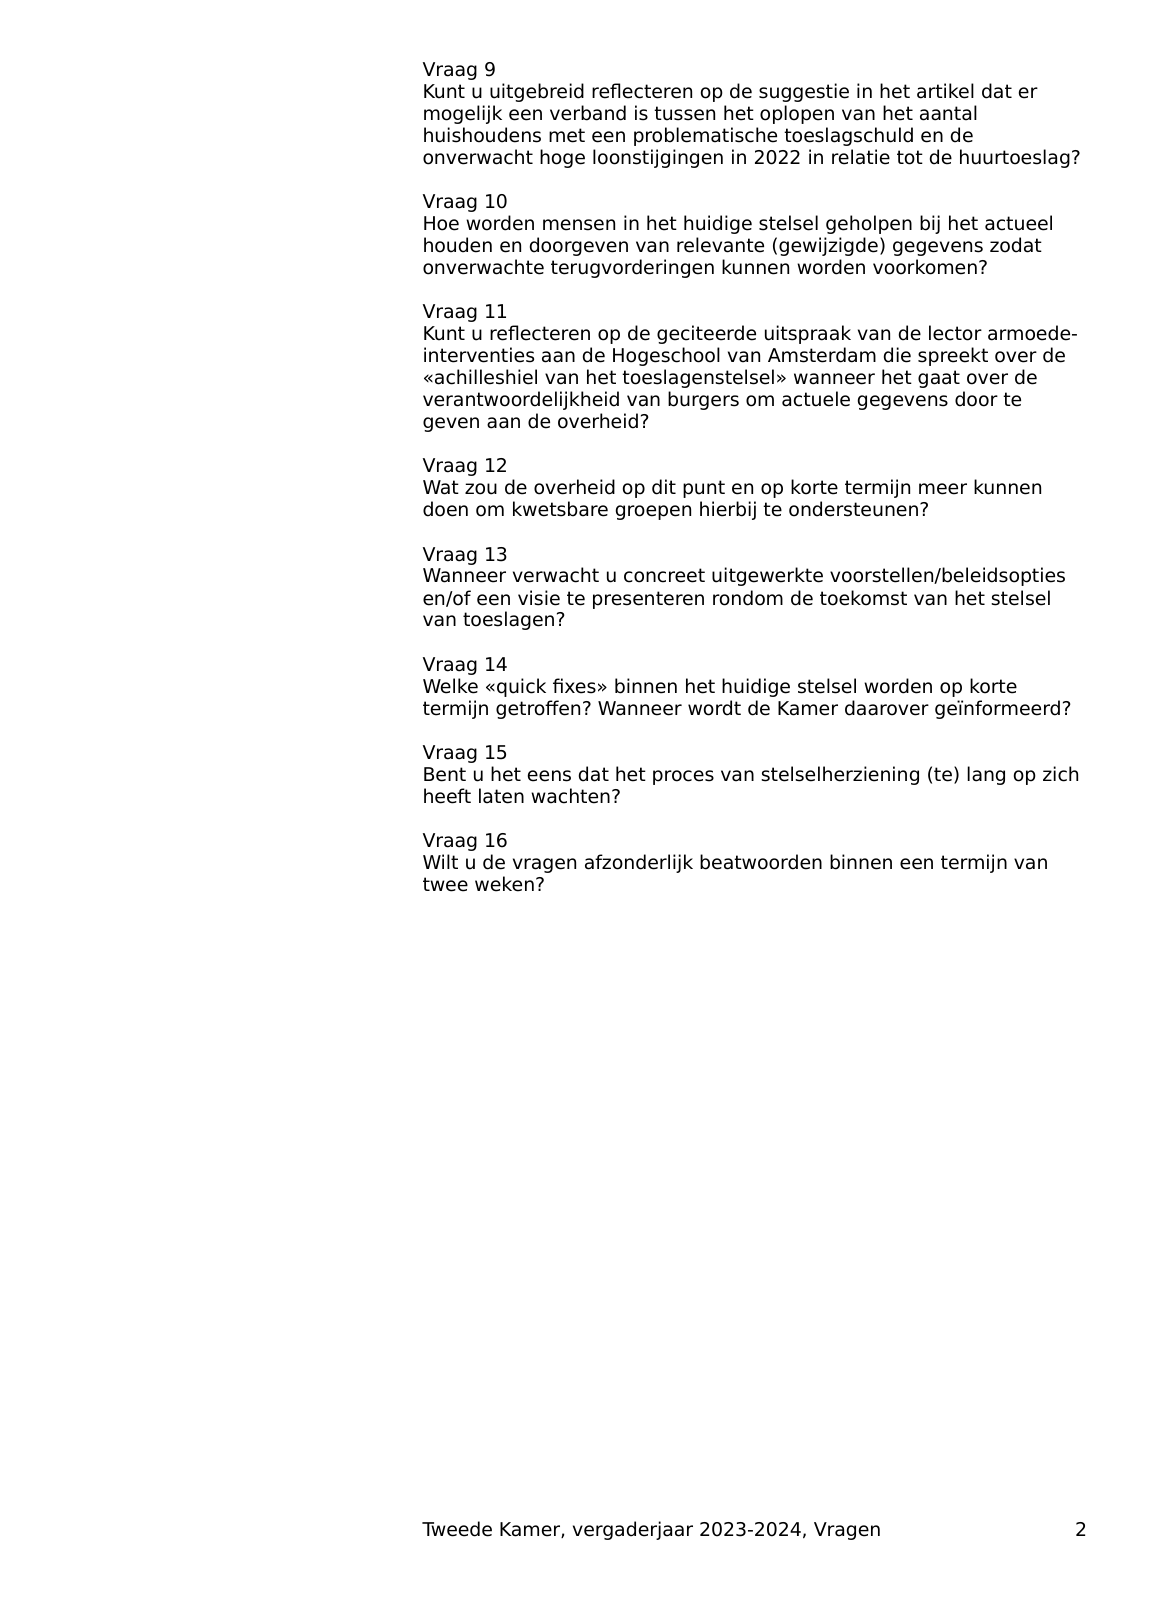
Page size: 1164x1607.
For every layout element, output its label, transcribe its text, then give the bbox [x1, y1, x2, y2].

text Vraag 10 [422, 191, 1087, 213]
text Kunt u uitgebreid reflecteren op de suggestie in het artikel dat er mogelijk een verband is tussen het oplopen van het aantal huishoudens met een problematische toeslagschuld en de onverwacht hoge loonstijgingen in 2022 in relatie tot de huurtoeslag? [422, 81, 1087, 169]
text Vraag 9 [422, 59, 1087, 81]
text Kunt u reflecteren op de geciteerde uitspraak van de lector armoede-interventies aan de Hogeschool van Amsterdam die spreekt over de «achilleshiel van het toeslagenstelsel» wanneer het gaat over de verantwoordelijkheid van burgers om actuele gegevens door te geven aan de overheid? [422, 323, 1087, 433]
text Welke «quick fixes» binnen het huidige stelsel worden op korte termijn getroffen? Wanneer wordt de Kamer daarover geïnformeerd? [422, 676, 1087, 719]
text Wilt u de vragen afzonderlijk beatwoorden binnen een termijn van twee weken? [422, 852, 1087, 896]
text Hoe worden mensen in het huidige stelsel geholpen bij het actueel houden en doorgeven van relevante (gewijzigde) gegevens zodat onverwachte terugvorderingen kunnen worden voorkomen? [422, 213, 1087, 279]
text Wat zou de overheid op dit punt en op korte termijn meer kunnen doen om kwetsbare groepen hierbij te ondersteunen? [422, 477, 1087, 521]
text Wanneer verwacht u concreet uitgewerkte voorstellen/beleidsopties en/of een visie te presenteren rondom de toekomst van het stelsel van toeslagen? [422, 565, 1087, 631]
text Vraag 14 [422, 653, 1087, 676]
text Vraag 16 [422, 830, 1087, 852]
text Vraag 11 [422, 301, 1087, 323]
text Bent u het eens dat het proces van stelselherziening (te) lang op zich heeft laten wachten? [422, 764, 1087, 808]
text Vraag 12 [422, 455, 1087, 477]
text Vraag 15 [422, 742, 1087, 764]
text Vraag 13 [422, 543, 1087, 565]
